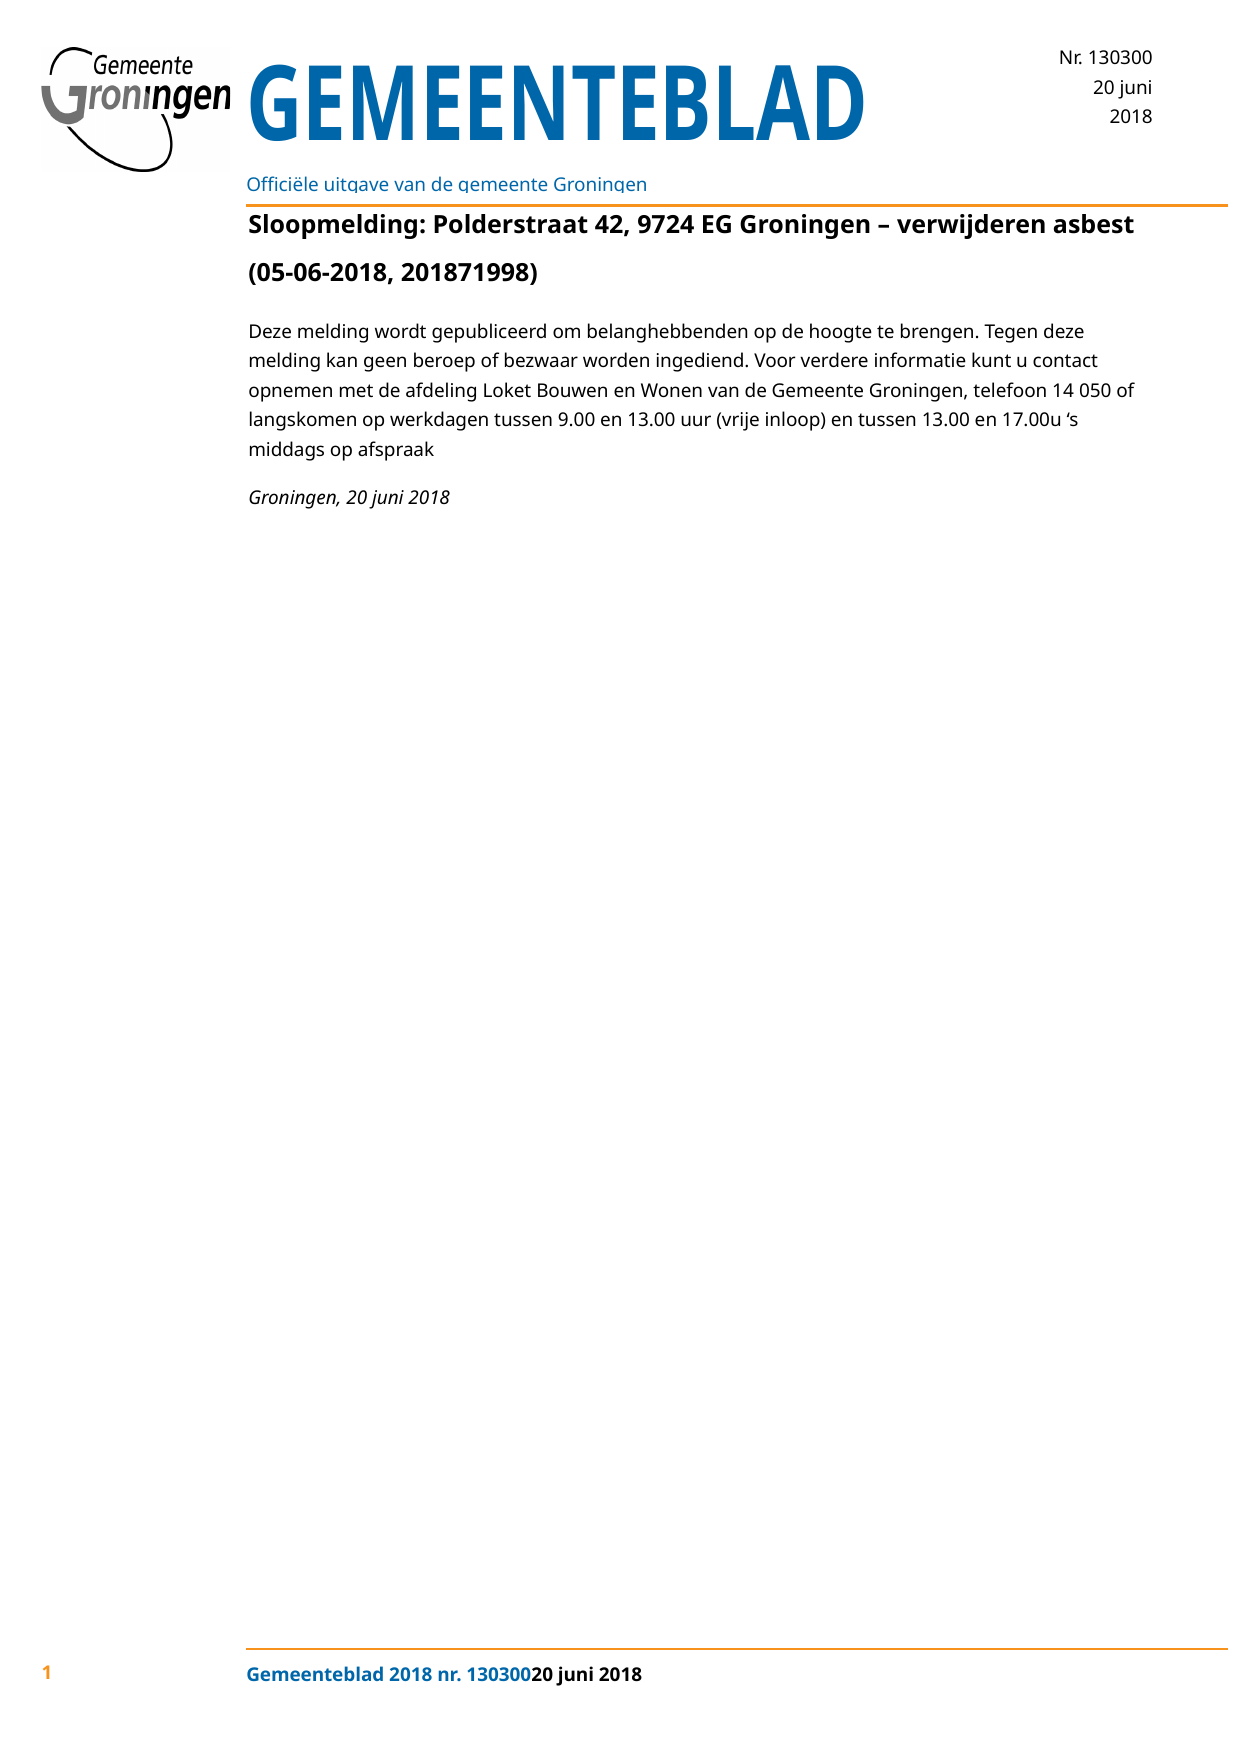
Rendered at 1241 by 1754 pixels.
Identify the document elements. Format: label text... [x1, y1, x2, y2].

text Groningen, 20 juni 2018 [248, 484, 1152, 510]
text Sloopmelding: Polderstraat 42, 9724 EG Groningen – verwijderen asbest (05-06-2018, 201871998) [248, 207, 1152, 288]
picture [41, 47, 231, 172]
text Deze melding wordt gepubliceerd om belanghebbenden op de hoogte te brengen. Tegen deze melding kan geen beroep of bezwaar worden ingediend. Voor verdere informatie kunt u contact opnemen met de afdeling Loket Bouwen en Wonen van de Gemeente Groningen, telefoon 14 050 of langskomen op werkdagen tussen 9.00 en 13.00 uur (vrije inloop) en tussen 13.00 en 17.00u ‘s middags op afspraak [248, 318, 1152, 462]
